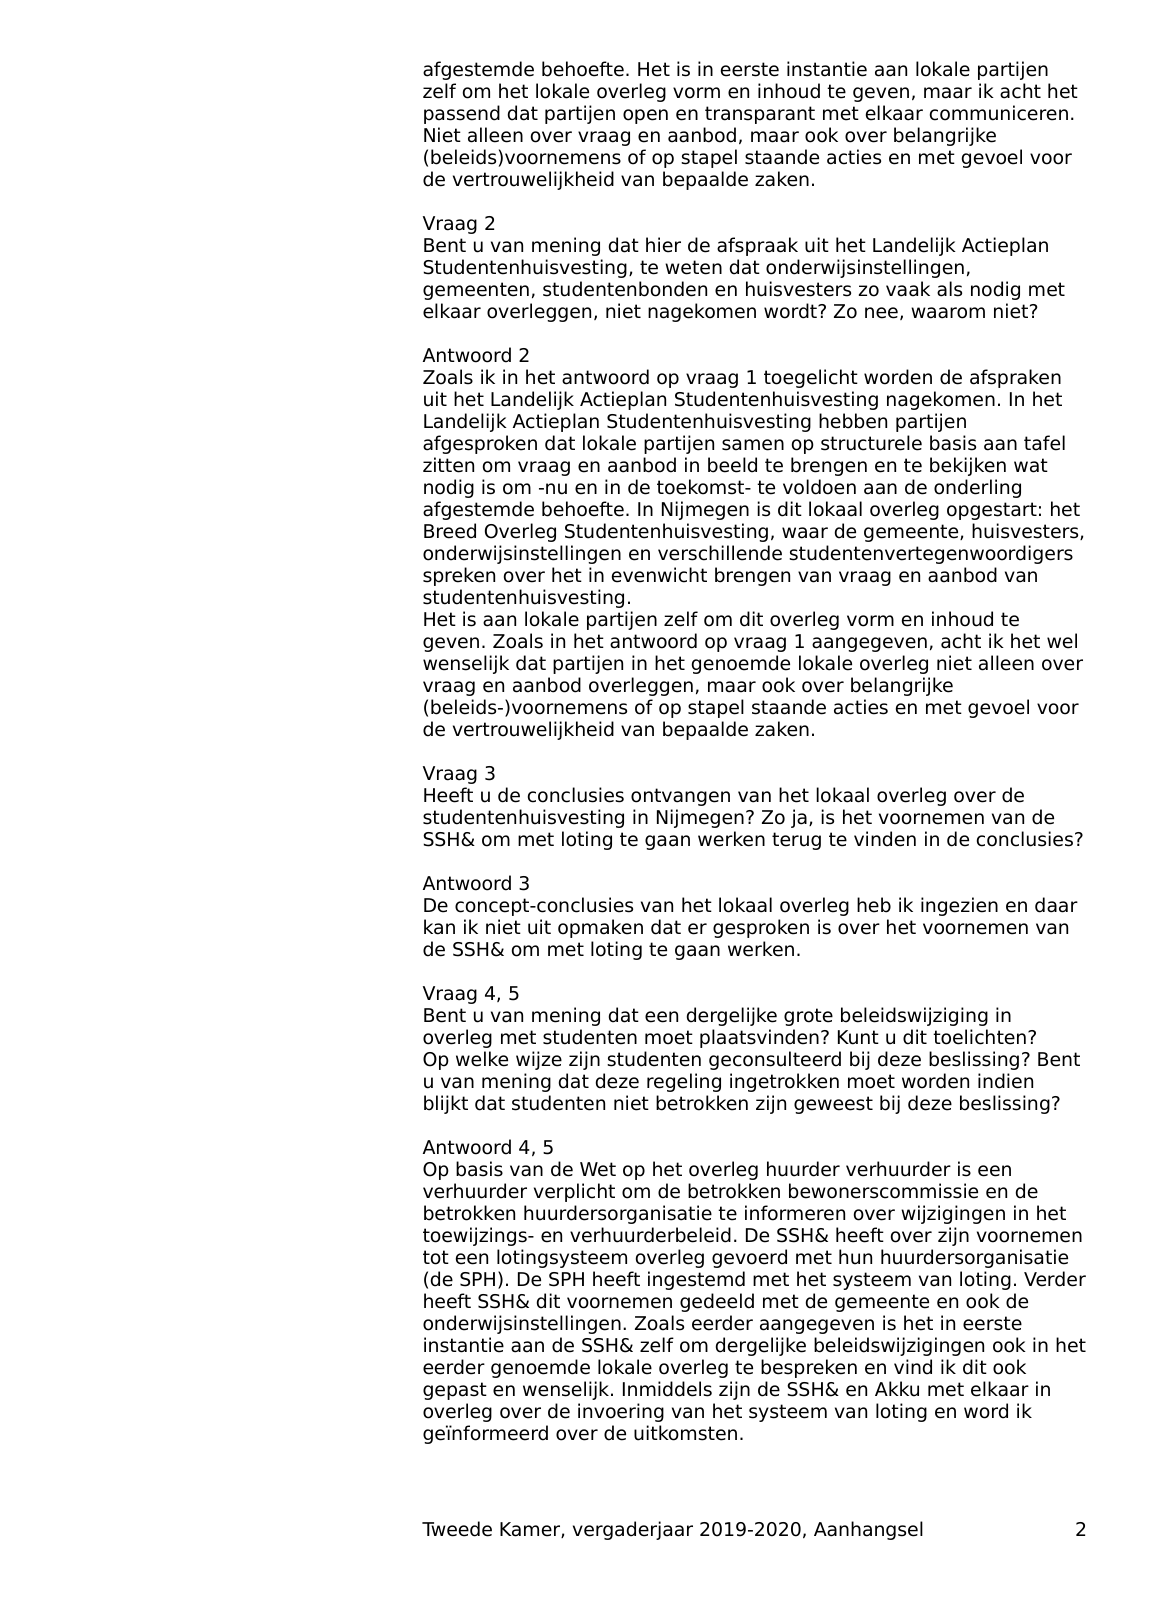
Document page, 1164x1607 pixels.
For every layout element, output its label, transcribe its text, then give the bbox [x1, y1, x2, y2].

text Bent u van mening dat hier de afspraak uit het Landelijk Actieplan Studentenhuisvesting, te weten dat onderwijsinstellingen, gemeenten, studentenbonden en huisvesters zo vaak als nodig met elkaar overleggen, niet nagekomen wordt? Zo nee, waarom niet? [422, 235, 1087, 323]
text Zoals ik in het antwoord op vraag 1 toegelicht worden de afspraken uit het Landelijk Actieplan Studentenhuisvesting nagekomen. In het Landelijk Actieplan Studentenhuisvesting hebben partijen afgesproken dat lokale partijen samen op structurele basis aan tafel zitten om vraag en aanbod in beeld te brengen en te bekijken wat nodig is om -nu en in de toekomst- te voldoen aan de onderling afgestemde behoefte. In Nijmegen is dit lokaal overleg opgestart: het Breed Overleg Studentenhuisvesting, waar de gemeente, huisvesters, onderwijsinstellingen en verschillende studentenvertegenwoordigers spreken over het in evenwicht brengen van vraag en aanbod van studentenhuisvesting. [422, 367, 1087, 609]
text Vraag 3 [422, 763, 1087, 785]
text Op basis van de Wet op het overleg huurder verhuurder is een verhuurder verplicht om de betrokken bewonerscommissie en de betrokken huurdersorganisatie te informeren over wijzigingen in het toewijzings- en verhuurderbeleid. De SSH& heeft over zijn voornemen tot een lotingsysteem overleg gevoerd met hun huurdersorganisatie (de SPH). De SPH heeft ingestemd met het systeem van loting. Verder heeft SSH& dit voornemen gedeeld met de gemeente en ook de onderwijsinstellingen. Zoals eerder aangegeven is het in eerste instantie aan de SSH& zelf om dergelijke beleidswijzigingen ook in het eerder genoemde lokale overleg te bespreken en vind ik dit ook gepast en wenselijk. Inmiddels zijn de SSH& en Akku met elkaar in overleg over de invoering van het systeem van loting en word ik geïnformeerd over de uitkomsten. [422, 1159, 1087, 1445]
text Op welke wijze zijn studenten geconsulteerd bij deze beslissing? Bent u van mening dat deze regeling ingetrokken moet worden indien blijkt dat studenten niet betrokken zijn geweest bij deze beslissing? [422, 1049, 1087, 1115]
text Antwoord 2 [422, 345, 1087, 367]
text afgestemde behoefte. Het is in eerste instantie aan lokale partijen zelf om het lokale overleg vorm en inhoud te geven, maar ik acht het passend dat partijen open en transparant met elkaar communiceren. Niet alleen over vraag en aanbod, maar ook over belangrijke (beleids)voornemens of op stapel staande acties en met gevoel voor de vertrouwelijkheid van bepaalde zaken. [422, 59, 1087, 191]
text Het is aan lokale partijen zelf om dit overleg vorm en inhoud te geven. Zoals in het antwoord op vraag 1 aangegeven, acht ik het wel wenselijk dat partijen in het genoemde lokale overleg niet alleen over vraag en aanbod overleggen, maar ook over belangrijke (beleids-)voornemens of op stapel staande acties en met gevoel voor de vertrouwelijkheid van bepaalde zaken. [422, 609, 1087, 741]
text Bent u van mening dat een dergelijke grote beleidswijziging in overleg met studenten moet plaatsvinden? Kunt u dit toelichten? [422, 1005, 1087, 1049]
text Vraag 4, 5 [422, 983, 1087, 1005]
text Vraag 2 [422, 213, 1087, 235]
text Antwoord 3 [422, 873, 1087, 895]
text Heeft u de conclusies ontvangen van het lokaal overleg over de studentenhuisvesting in Nijmegen? Zo ja, is het voornemen van de SSH& om met loting te gaan werken terug te vinden in de conclusies? [422, 785, 1087, 851]
text De concept-conclusies van het lokaal overleg heb ik ingezien en daar kan ik niet uit opmaken dat er gesproken is over het voornemen van de SSH& om met loting te gaan werken. [422, 895, 1087, 961]
text Antwoord 4, 5 [422, 1137, 1087, 1159]
